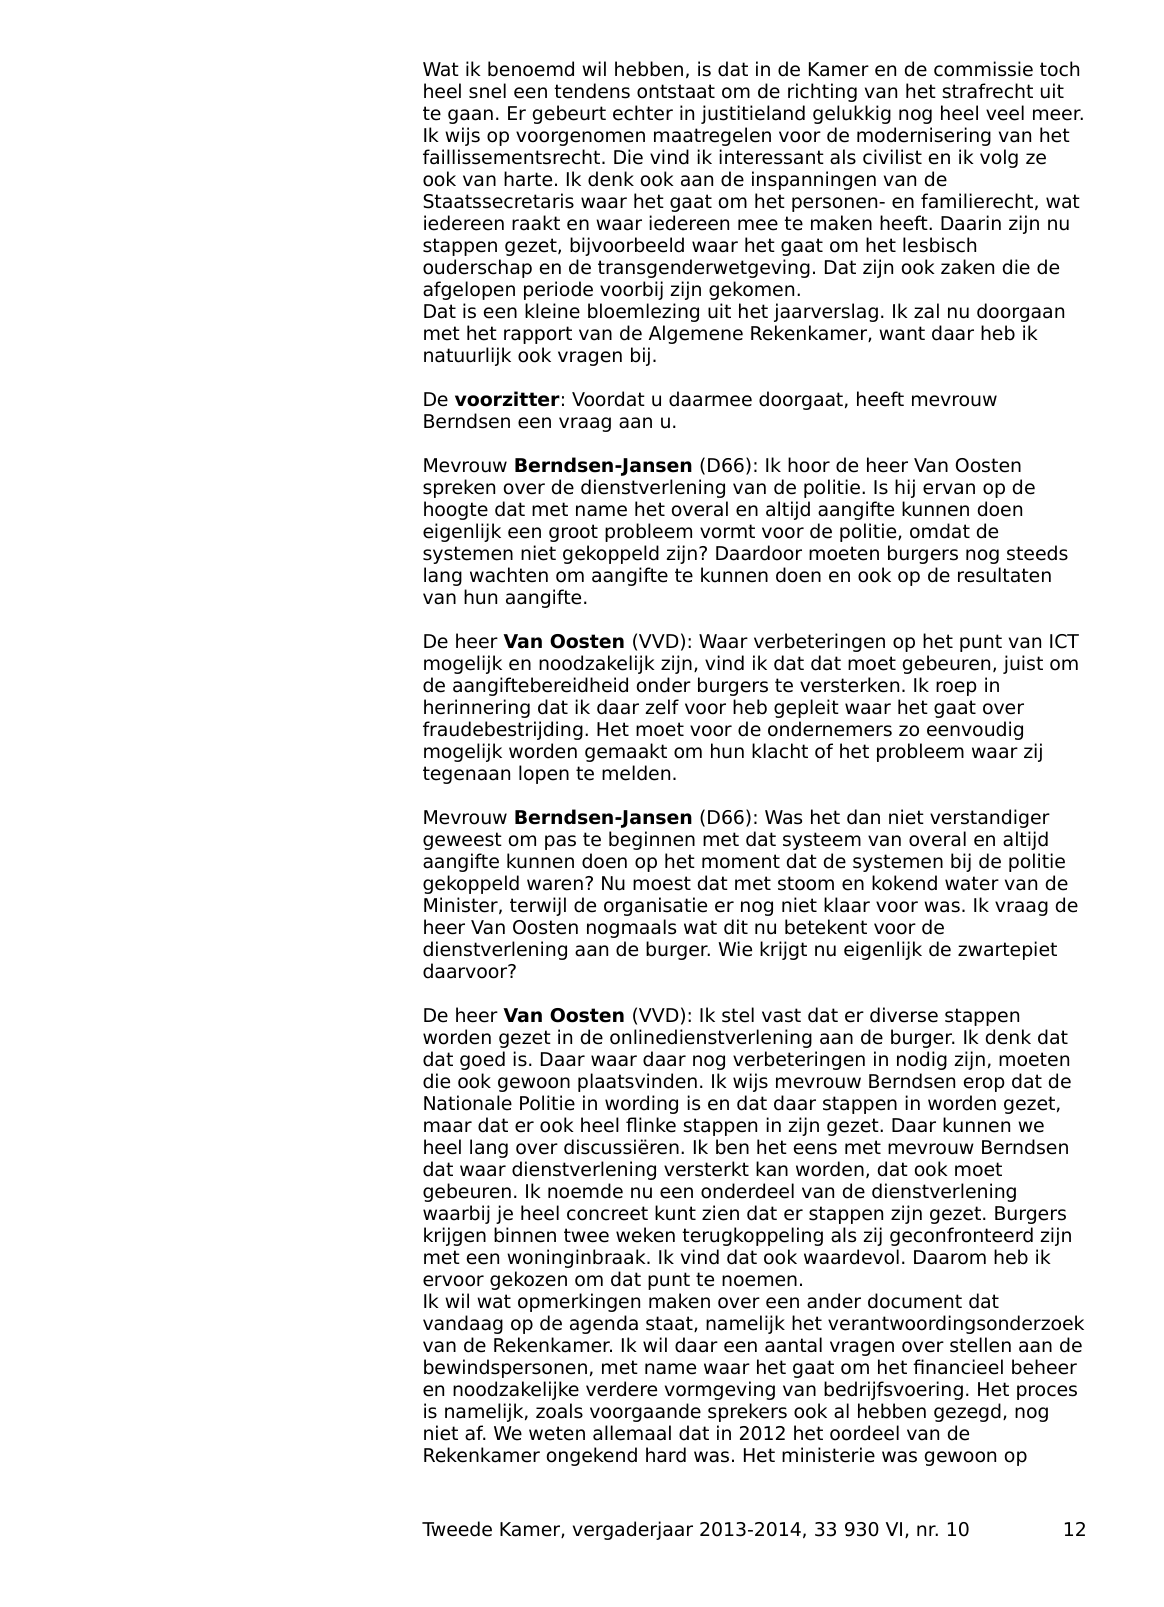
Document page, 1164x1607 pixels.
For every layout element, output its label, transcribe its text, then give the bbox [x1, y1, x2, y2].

text De heer Van Oosten (VVD): Waar verbeteringen op het punt van ICT mogelijk en noodzakelijk zijn, vind ik dat dat moet gebeuren, juist om de aangiftebereidheid onder burgers te versterken. Ik roep in herinnering dat ik daar zelf voor heb gepleit waar het gaat over fraudebestrijding. Het moet voor de ondernemers zo eenvoudig mogelijk worden gemaakt om hun klacht of het probleem waar zij tegenaan lopen te melden. [422, 631, 1087, 785]
text Mevrouw Berndsen-Jansen (D66): Ik hoor de heer Van Oosten spreken over de dienstverlening van de politie. Is hij ervan op de hoogte dat met name het overal en altijd aangifte kunnen doen eigenlijk een groot probleem vormt voor de politie, omdat de systemen niet gekoppeld zijn? Daardoor moeten burgers nog steeds lang wachten om aangifte te kunnen doen en ook op de resultaten van hun aangifte. [422, 455, 1087, 609]
text Dat is een kleine bloemlezing uit het jaarverslag. Ik zal nu doorgaan met het rapport van de Algemene Rekenkamer, want daar heb ik natuurlijk ook vragen bij. [422, 301, 1087, 367]
text De heer Van Oosten (VVD): Ik stel vast dat er diverse stappen worden gezet in de onlinedienstverlening aan de burger. Ik denk dat dat goed is. Daar waar daar nog verbeteringen in nodig zijn, moeten die ook gewoon plaatsvinden. Ik wijs mevrouw Berndsen erop dat de Nationale Politie in wording is en dat daar stappen in worden gezet, maar dat er ook heel flinke stappen in zijn gezet. Daar kunnen we heel lang over discussiëren. Ik ben het eens met mevrouw Berndsen dat waar dienstverlening versterkt kan worden, dat ook moet gebeuren. Ik noemde nu een onderdeel van de dienstverlening waarbij je heel concreet kunt zien dat er stappen zijn gezet. Burgers krijgen binnen twee weken terugkoppeling als zij geconfronteerd zijn met een woninginbraak. Ik vind dat ook waardevol. Daarom heb ik ervoor gekozen om dat punt te noemen. [422, 1005, 1087, 1291]
text De voorzitter: Voordat u daarmee doorgaat, heeft mevrouw Berndsen een vraag aan u. [422, 389, 1087, 433]
text Mevrouw Berndsen-Jansen (D66): Was het dan niet verstandiger geweest om pas te beginnen met dat systeem van overal en altijd aangifte kunnen doen op het moment dat de systemen bij de politie gekoppeld waren? Nu moest dat met stoom en kokend water van de Minister, terwijl de organisatie er nog niet klaar voor was. Ik vraag de heer Van Oosten nogmaals wat dit nu betekent voor de dienstverlening aan de burger. Wie krijgt nu eigenlijk de zwartepiet daarvoor? [422, 807, 1087, 983]
text Wat ik benoemd wil hebben, is dat in de Kamer en de commissie toch heel snel een tendens ontstaat om de richting van het strafrecht uit te gaan. Er gebeurt echter in justitieland gelukkig nog heel veel meer. Ik wijs op voorgenomen maatregelen voor de modernisering van het faillissementsrecht. Die vind ik interessant als civilist en ik volg ze ook van harte. Ik denk ook aan de inspanningen van de Staatssecretaris waar het gaat om het personen- en familierecht, wat iedereen raakt en waar iedereen mee te maken heeft. Daarin zijn nu stappen gezet, bijvoorbeeld waar het gaat om het lesbisch ouderschap en de transgenderwetgeving. Dat zijn ook zaken die de afgelopen periode voorbij zijn gekomen. [422, 59, 1087, 301]
text Ik wil wat opmerkingen maken over een ander document dat vandaag op de agenda staat, namelijk het verantwoordingsonderzoek van de Rekenkamer. Ik wil daar een aantal vragen over stellen aan de bewindspersonen, met name waar het gaat om het financieel beheer en noodzakelijke verdere vormgeving van bedrijfsvoering. Het proces is namelijk, zoals voorgaande sprekers ook al hebben gezegd, nog niet af. We weten allemaal dat in 2012 het oordeel van de Rekenkamer ongekend hard was. Het ministerie was gewoon op [422, 1291, 1087, 1467]
